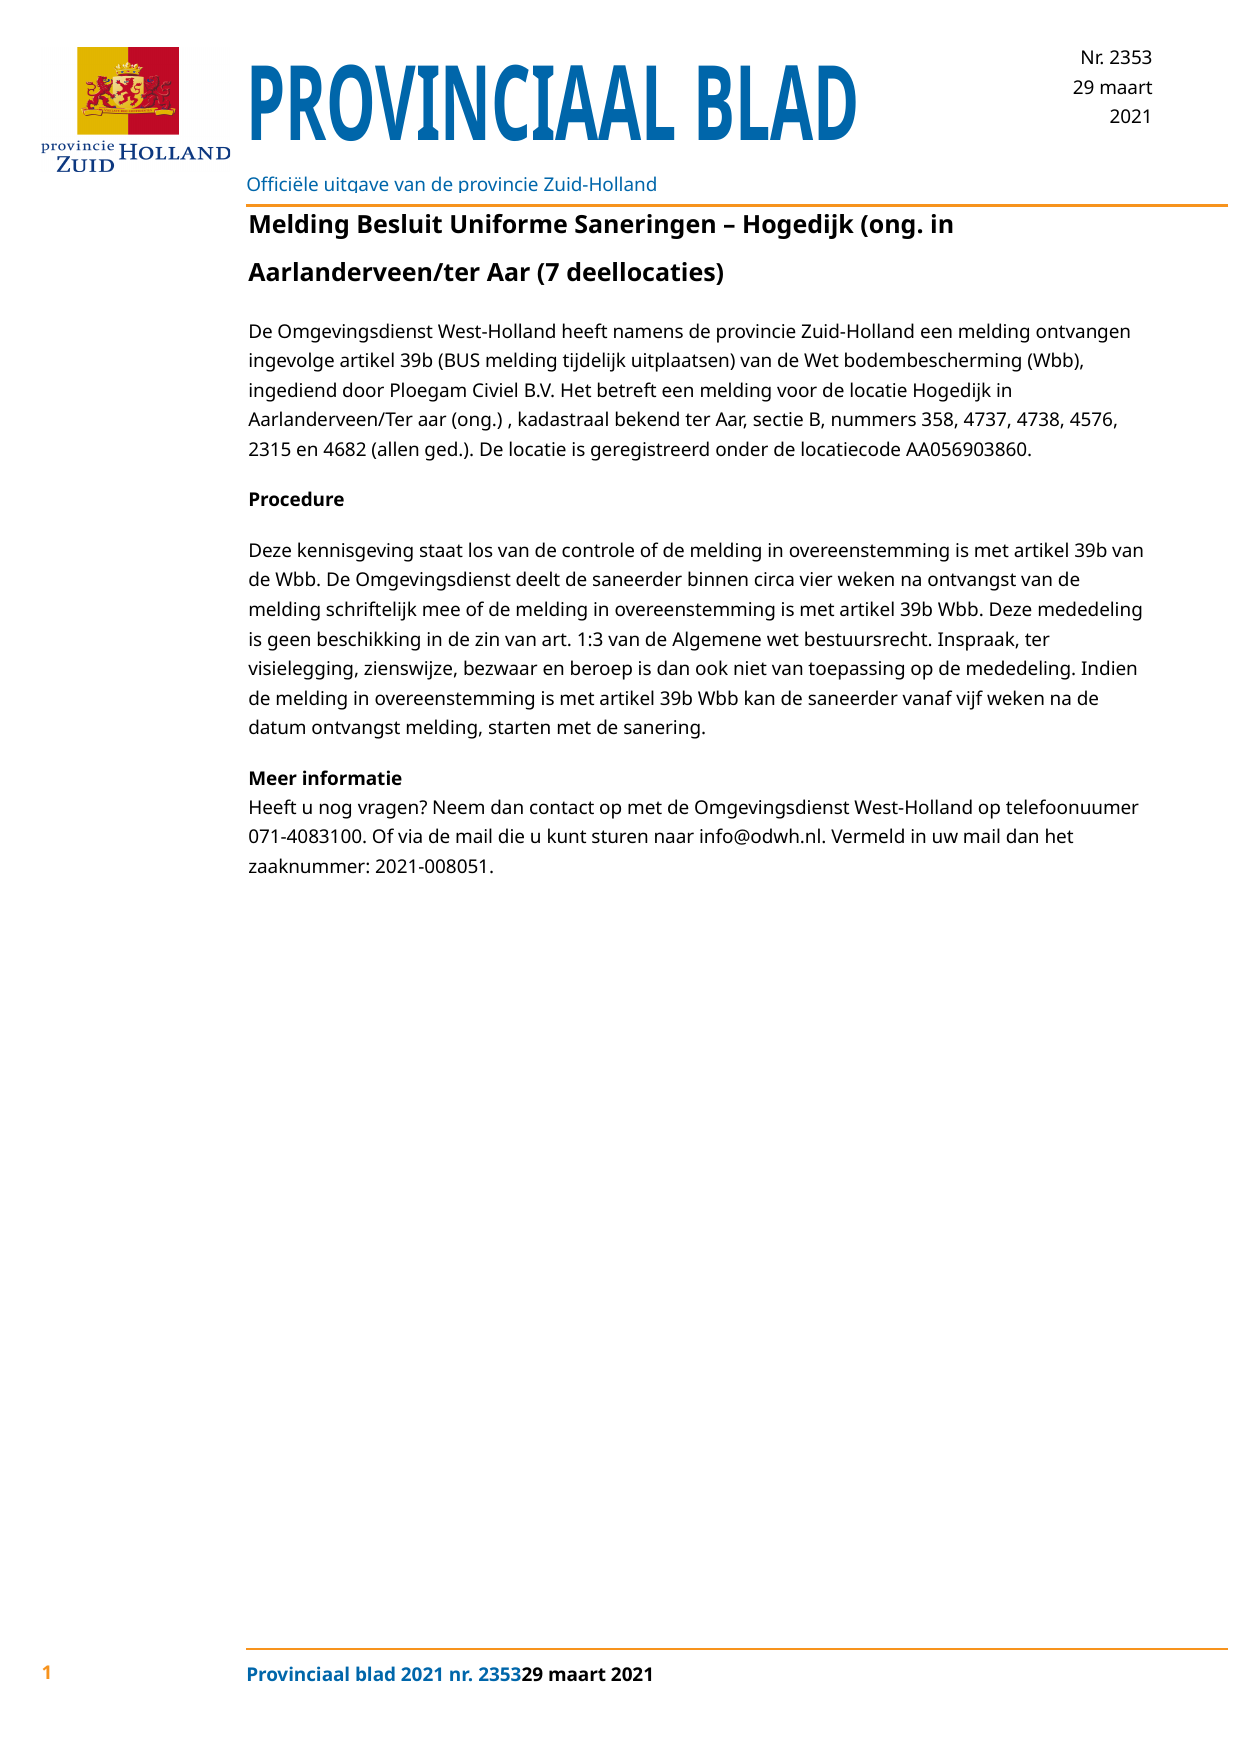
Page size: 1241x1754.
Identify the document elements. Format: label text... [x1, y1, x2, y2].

text Deze kennisgeving staat los van de controle of de melding in overeenstemming is met artikel 39b van de Wbb. De Omgevingsdienst deelt de saneerder binnen circa vier weken na ontvangst van de melding schriftelijk mee of de melding in overeenstemming is met artikel 39b Wbb. Deze mededeling is geen beschikking in de zin van art. 1:3 van de Algemene wet bestuursrecht. Inspraak, ter visielegging, zienswijze, bezwaar en beroep is dan ook niet van toepassing op de mededeling. Indien de melding in overeenstemming is met artikel 39b Wbb kan de saneerder vanaf vijf weken na de datum ontvangst melding, starten met de sanering. [248, 537, 1152, 740]
text Procedure [248, 487, 1152, 512]
text Heeft u nog vragen? Neem dan contact op met de Omgevingsdienst West-Holland op telefoonuumer 071-4083100. Of via de mail die u kunt sturen naar info@odwh.nl. Vermeld in uw mail dan het zaaknummer: 2021-008051. [248, 794, 1152, 879]
picture [41, 47, 231, 172]
text De Omgevingsdienst West-Holland heeft namens de provincie Zuid-Holland een melding ontvangen ingevolge artikel 39b (BUS melding tijdelijk uitplaatsen) van de Wet bodembescherming (Wbb), ingediend door Ploegam Civiel B.V. Het betreft een melding voor de locatie Hogedijk in Aarlanderveen/Ter aar (ong.) , kadastraal bekend ter Aar, sectie B, nummers 358, 4737, 4738, 4576, 2315 en 4682 (allen ged.). De locatie is geregistreerd onder de locatiecode AA056903860. [248, 318, 1152, 462]
table_header Meer informatie [248, 765, 1152, 791]
text Melding Besluit Uniforme Saneringen – Hogedijk (ong. in Aarlanderveen/ter Aar (7 deellocaties) [248, 207, 1152, 288]
